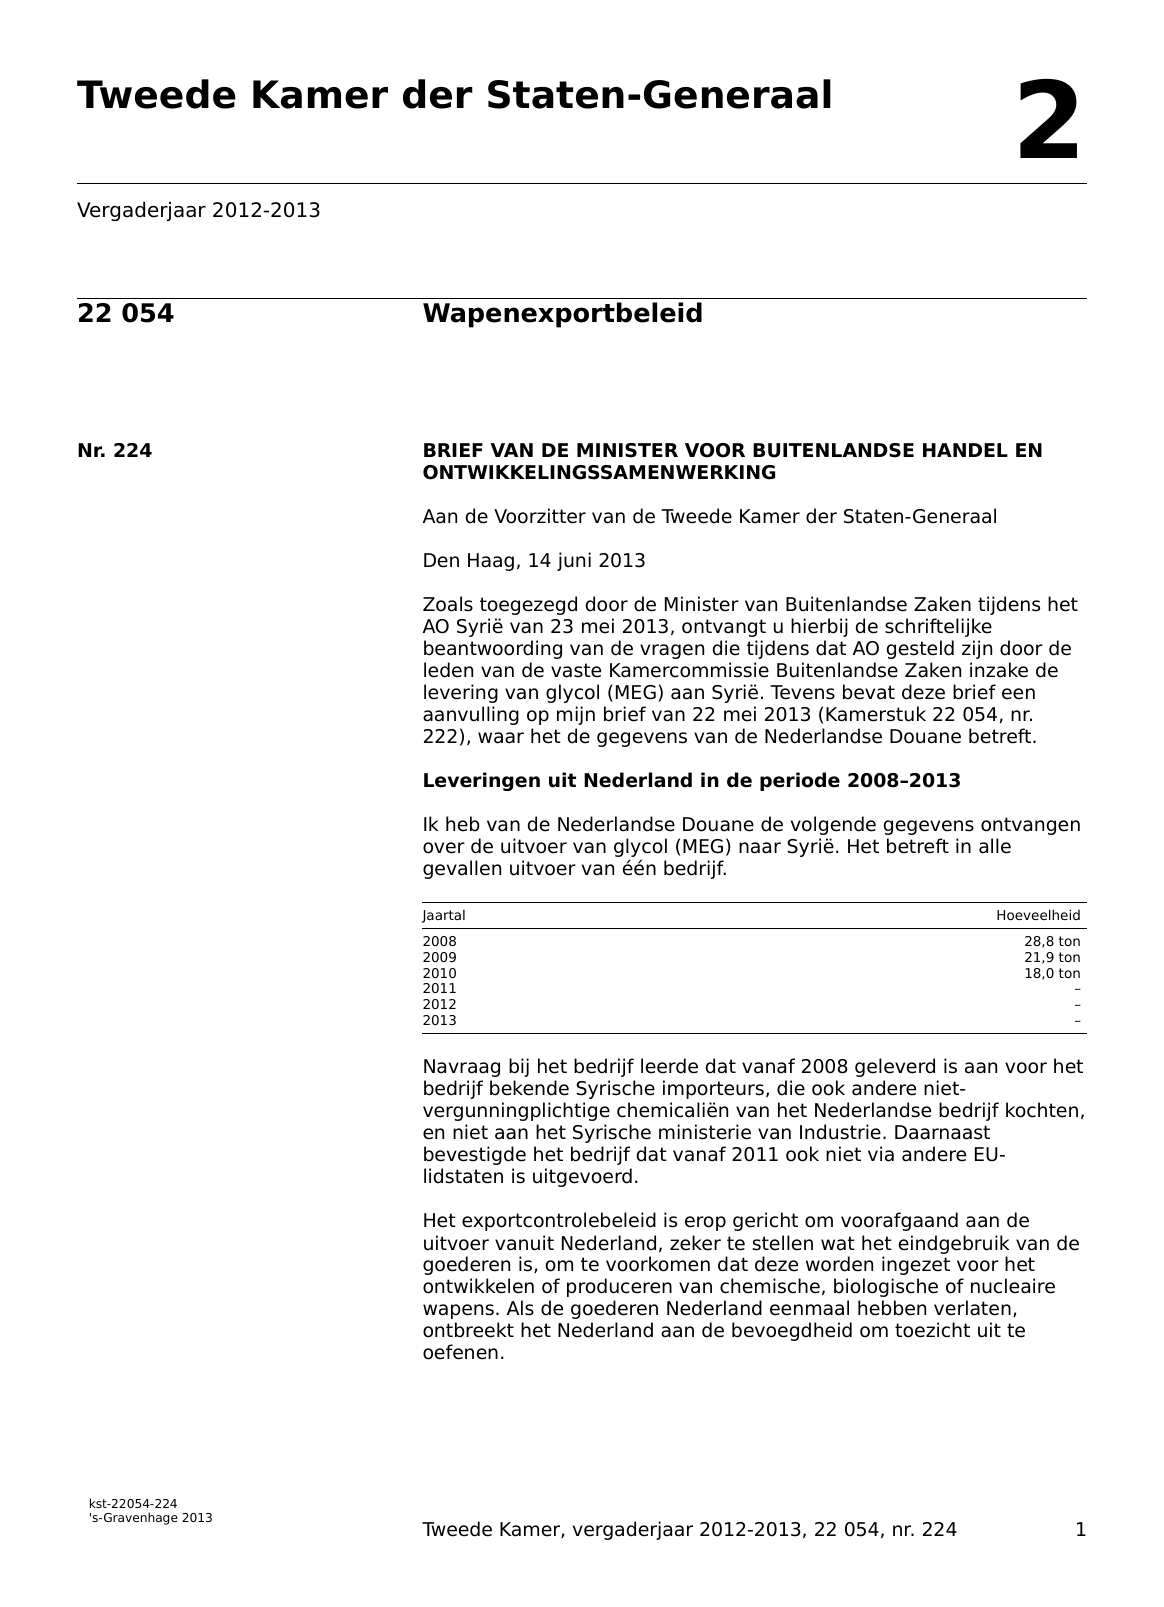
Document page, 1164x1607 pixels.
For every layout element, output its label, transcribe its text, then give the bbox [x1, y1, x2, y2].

table_cell 2011 [422, 981, 754, 997]
subtitle Nr. 224 BRIEF VAN DE MINISTER VOOR BUITENLANDSE HANDEL EN ONTWIKKELINGSSAMENWERKING [77, 440, 1087, 484]
table_header Hoeveelheid [754, 903, 1087, 928]
text Het exportcontrolebeleid is erop gericht om voorafgaand aan de uitvoer vanuit Nederland, zeker te stellen wat het eindgebruik van de goederen is, om te voorkomen dat deze worden ingezet voor het ontwikkelen of produceren van chemische, biologische of nucleaire wapens. Als de goederen Nederland eenmaal hebben verlaten, ontbreekt het Nederland aan de bevoegdheid om toezicht uit te oefenen. [422, 1210, 1087, 1364]
subtitle 22 054 Wapenexportbeleid [77, 299, 1087, 329]
table_cell 2013 [422, 1013, 754, 1033]
table_header Jaartal [422, 903, 754, 928]
text Ik heb van de Nederlandse Douane de volgende gegevens ontvangen over de uitvoer van glycol (MEG) naar Syrië. Het betreft in alle gevallen uitvoer van één bedrijf. [422, 814, 1087, 880]
subtitle Leveringen uit Nederland in de periode 2008–2013 [422, 770, 1087, 792]
text kst-22054-224 [88, 1497, 323, 1511]
text Aan de Voorzitter van de Tweede Kamer der Staten-Generaal [422, 506, 1087, 528]
table_cell 28,8 ton [754, 929, 1087, 950]
text Navraag bij het bedrijf leerde dat vanaf 2008 geleverd is aan voor het bedrijf bekende Syrische importeurs, die ook andere niet-vergunningplichtige chemicaliën van het Nederlandse bedrijf kochten, en niet aan het Syrische ministerie van Industrie. Daarnaast bevestigde het bedrijf dat vanaf 2011 ook niet via andere EU-lidstaten is uitgevoerd. [422, 1056, 1087, 1188]
table_cell Vergaderjaar 2012-2013 [77, 184, 1087, 298]
table_cell 2008 [422, 929, 754, 950]
table_cell – [754, 1013, 1087, 1033]
table_cell 2012 [422, 997, 754, 1013]
text Den Haag, 14 juni 2013 [422, 550, 1087, 572]
table_cell 2010 [422, 966, 754, 981]
table_cell 21,9 ton [754, 950, 1087, 966]
table_header Tweede Kamer der Staten-Generaal [77, 59, 886, 183]
table_cell 2009 [422, 950, 754, 966]
table_cell 18,0 ton [754, 966, 1087, 981]
text 's-Gravenhage 2013 [88, 1511, 323, 1525]
text Zoals toegezegd door de Minister van Buitenlandse Zaken tijdens het AO Syrië van 23 mei 2013, ontvangt u hierbij de schriftelijke beantwoording van de vragen die tijdens dat AO gesteld zijn door de leden van de vaste Kamercommissie Buitenlandse Zaken inzake de levering van glycol (MEG) aan Syrië. Tevens bevat deze brief een aanvulling op mijn brief van 22 mei 2013 (Kamerstuk 22 054, nr. 222), waar het de gegevens van de Nederlandse Douane betreft. [422, 594, 1087, 748]
table_cell – [754, 981, 1087, 997]
table_cell – [754, 997, 1087, 1013]
table_header 2 [886, 59, 1087, 183]
